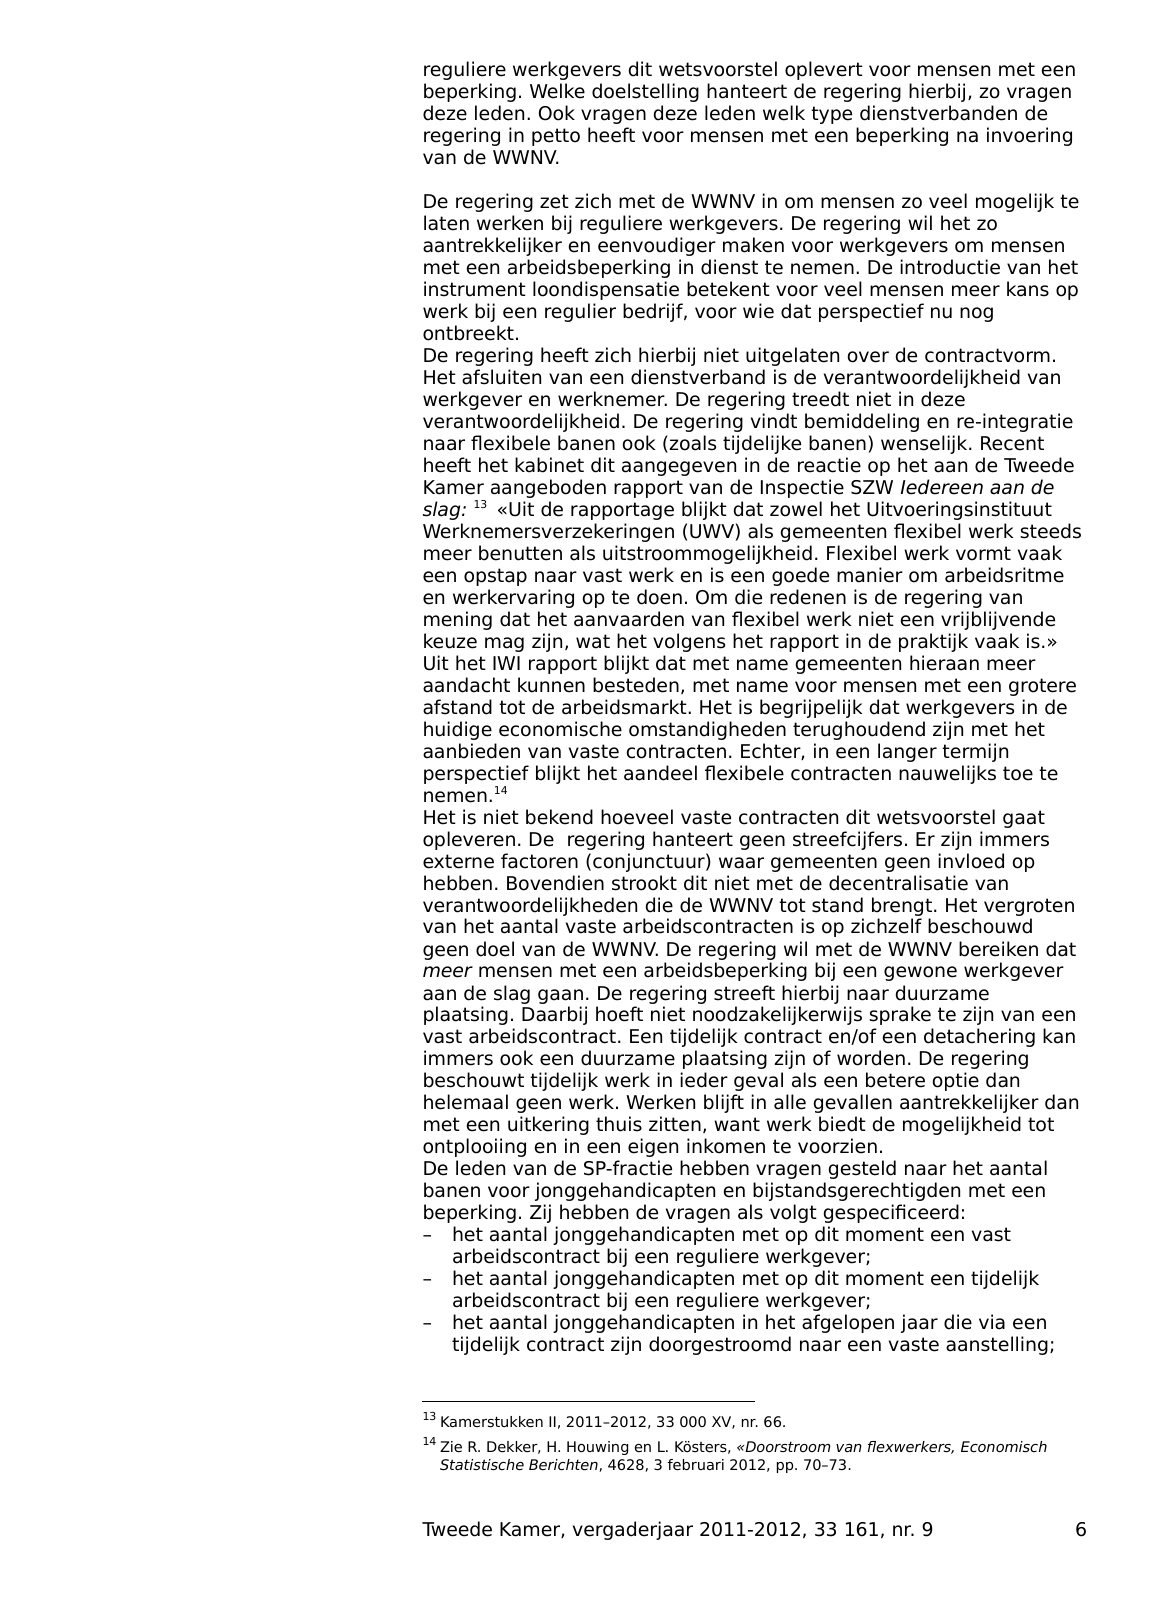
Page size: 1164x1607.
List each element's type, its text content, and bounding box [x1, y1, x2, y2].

text reguliere werkgevers dit wetsvoorstel oplevert voor mensen met een beperking. Welke doelstelling hanteert de regering hierbij, zo vragen deze leden. Ook vragen deze leden welk type dienstverbanden de regering in petto heeft voor mensen met een beperking na invoering van de WWNV. [422, 59, 1087, 169]
text De regering zet zich met de WWNV in om mensen zo veel mogelijk te laten werken bij reguliere werkgevers. De regering wil het zo aantrekkelijker en eenvoudiger maken voor werkgevers om mensen met een arbeidsbeperking in dienst te nemen. De introductie van het instrument loondispensatie betekent voor veel mensen meer kans op werk bij een regulier bedrijf, voor wie dat perspectief nu nog ontbreekt. [422, 191, 1087, 345]
text De leden van de SP-fractie hebben vragen gesteld naar het aantal banen voor jonggehandicapten en bijstandsgerechtigden met een beperking. Zij hebben de vragen als volgt gespecificeerd: [422, 1158, 1087, 1224]
text – het aantal jonggehandicapten in het afgelopen jaar die via een tijdelijk contract zijn doorgestroomd naar een vaste aanstelling; [422, 1312, 1087, 1356]
text Zie R. Dekker, H. Houwing en L. Kösters, «Doorstroom van flexwerkers, Economisch Statistische Berichten, 4628, 3 februari 2012, pp. 70–73. [422, 1435, 1087, 1474]
text Kamerstukken II, 2011–2012, 33 000 XV, nr. 66. [422, 1410, 1087, 1432]
text – het aantal jonggehandicapten met op dit moment een tijdelijk arbeidscontract bij een reguliere werkgever; [422, 1268, 1087, 1312]
text – het aantal jonggehandicapten met op dit moment een vast arbeidscontract bij een reguliere werkgever; [422, 1224, 1087, 1268]
text Het is niet bekend hoeveel vaste contracten dit wetsvoorstel gaat opleveren. De regering hanteert geen streefcijfers. Er zijn immers externe factoren (conjunctuur) waar gemeenten geen invloed op hebben. Bovendien strookt dit niet met de decentralisatie van verantwoordelijkheden die de WWNV tot stand brengt. Het vergroten van het aantal vaste arbeidscontracten is op zichzelf beschouwd geen doel van de WWNV. De regering wil met de WWNV bereiken dat meer mensen met een arbeidsbeperking bij een gewone werkgever aan de slag gaan. De regering streeft hierbij naar duurzame plaatsing. Daarbij hoeft niet noodzakelijkerwijs sprake te zijn van een vast arbeidscontract. Een tijdelijk contract en/of een detachering kan immers ook een duurzame plaatsing zijn of worden. De regering beschouwt tijdelijk werk in ieder geval als een betere optie dan helemaal geen werk. Werken blijft in alle gevallen aantrekkelijker dan met een uitkering thuis zitten, want werk biedt de mogelijkheid tot ontplooiing en in een eigen inkomen te voorzien. [422, 807, 1087, 1158]
text De regering heeft zich hierbij niet uitgelaten over de contractvorm. Het afsluiten van een dienstverband is de verantwoordelijkheid van werkgever en werknemer. De regering treedt niet in deze verantwoordelijkheid. De regering vindt bemiddeling en re-integratie naar flexibele banen ook (zoals tijdelijke banen) wenselijk. Recent heeft het kabinet dit aangegeven in de reactie op het aan de Tweede Kamer aangeboden rapport van de Inspectie SZW Iedereen aan de slag: «Uit de rapportage blijkt dat zowel het Uitvoeringsinstituut Werknemersverzekeringen (UWV) als gemeenten flexibel werk steeds meer benutten als uitstroommogelijkheid. Flexibel werk vormt vaak een opstap naar vast werk en is een goede manier om arbeidsritme en werkervaring op te doen. Om die redenen is de regering van mening dat het aanvaarden van flexibel werk niet een vrijblijvende keuze mag zijn, wat het volgens het rapport in de praktijk vaak is.» Uit het IWI rapport blijkt dat met name gemeenten hieraan meer aandacht kunnen besteden, met name voor mensen met een grotere afstand tot de arbeidsmarkt. Het is begrijpelijk dat werkgevers in de huidige economische omstandigheden terughoudend zijn met het aanbieden van vaste contracten. Echter, in een langer termijn perspectief blijkt het aandeel flexibele contracten nauwelijks toe te nemen. [422, 345, 1087, 807]
